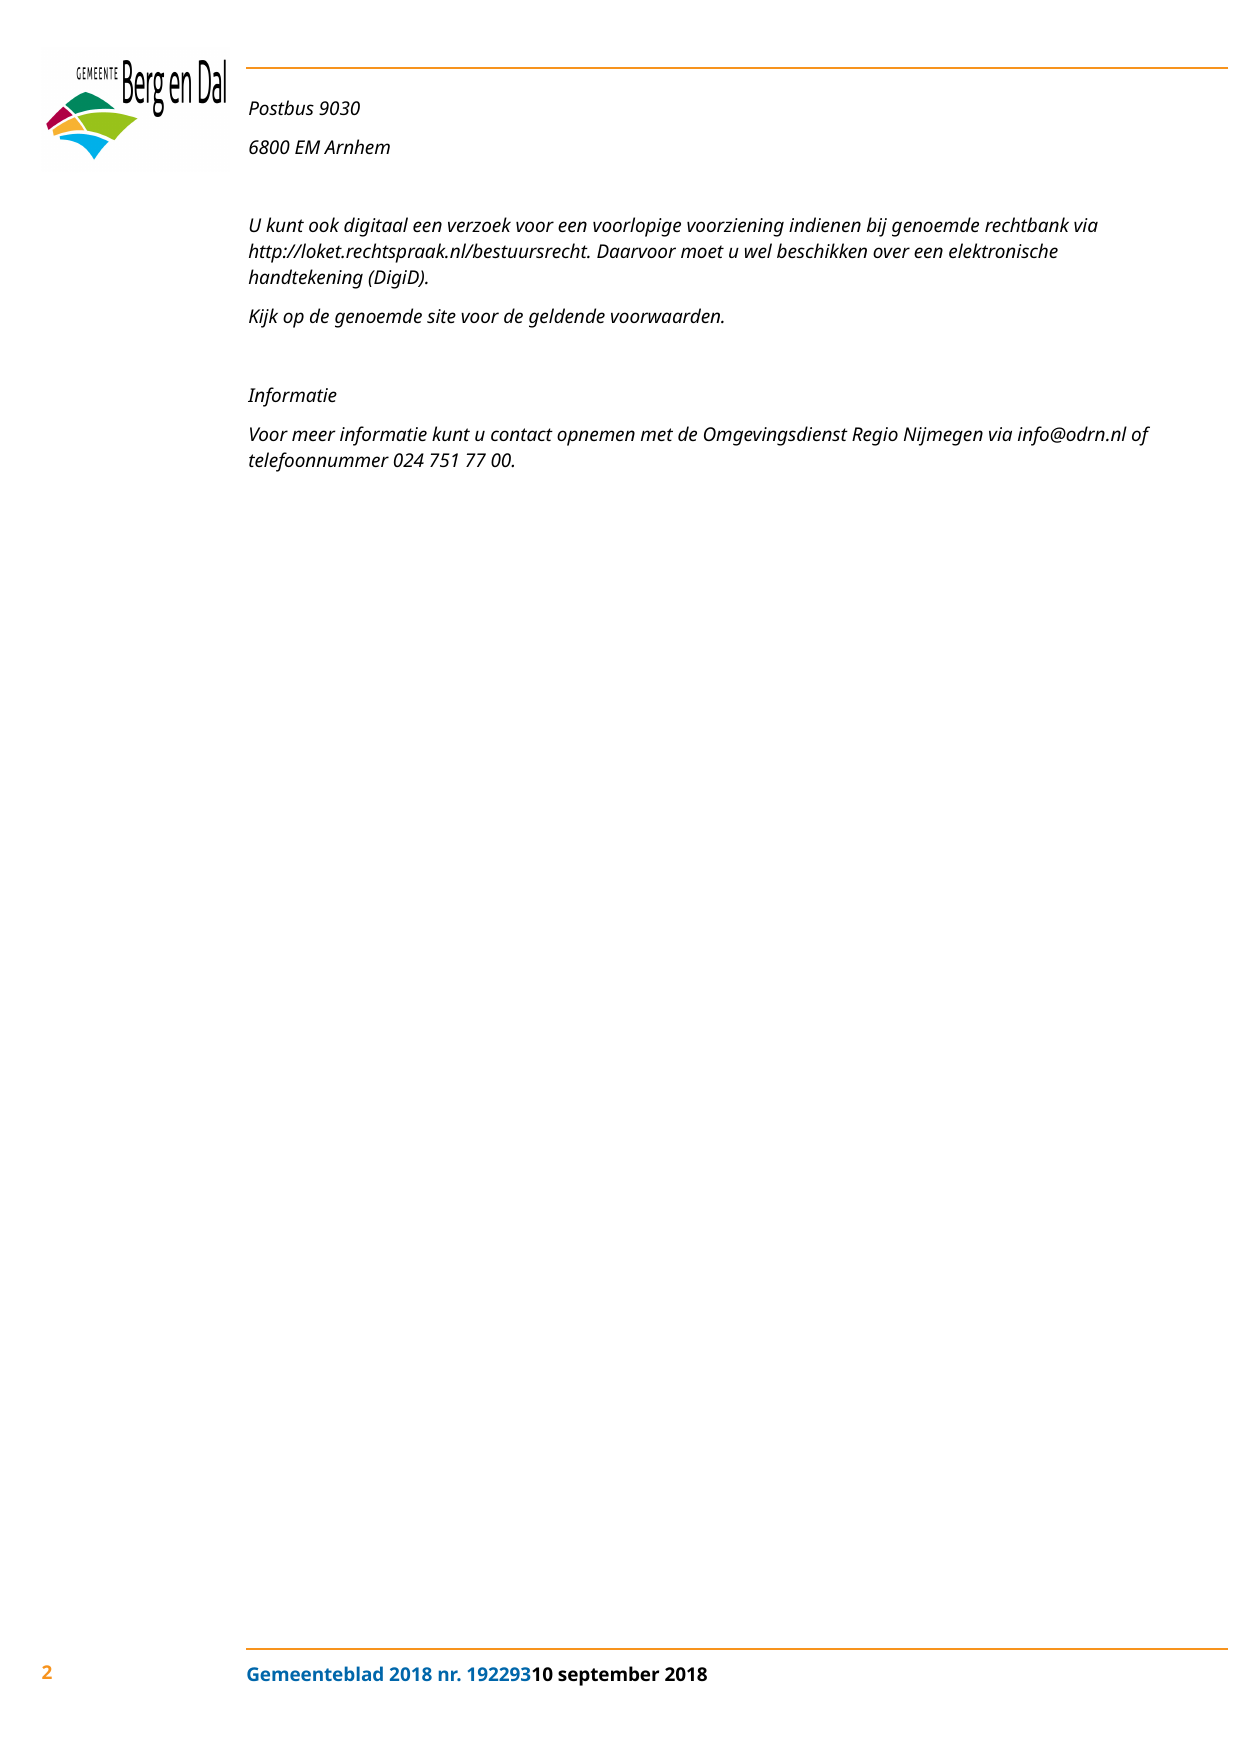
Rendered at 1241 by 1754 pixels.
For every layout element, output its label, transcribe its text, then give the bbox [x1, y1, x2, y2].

picture [41, 47, 231, 172]
text 6800 EM Arnhem [248, 134, 1152, 160]
text Informatie [248, 382, 1152, 408]
text U kunt ook digitaal een verzoek voor een voorlopige voorziening indienen bij genoemde rechtbank via http://loket.rechtspraak.nl/bestuursrecht. Daarvoor moet u wel beschikken over een elektronische handtekening (DigiD). [248, 213, 1152, 290]
text Kijk op de genoemde site voor de geldende voorwaarden. [248, 303, 1152, 329]
text Postbus 9030 [248, 95, 1152, 121]
text Voor meer informatie kunt u contact opnemen met de Omgevingsdienst Regio Nijmegen via info@odrn.nl of telefoonnummer 024 751 77 00. [248, 421, 1152, 473]
